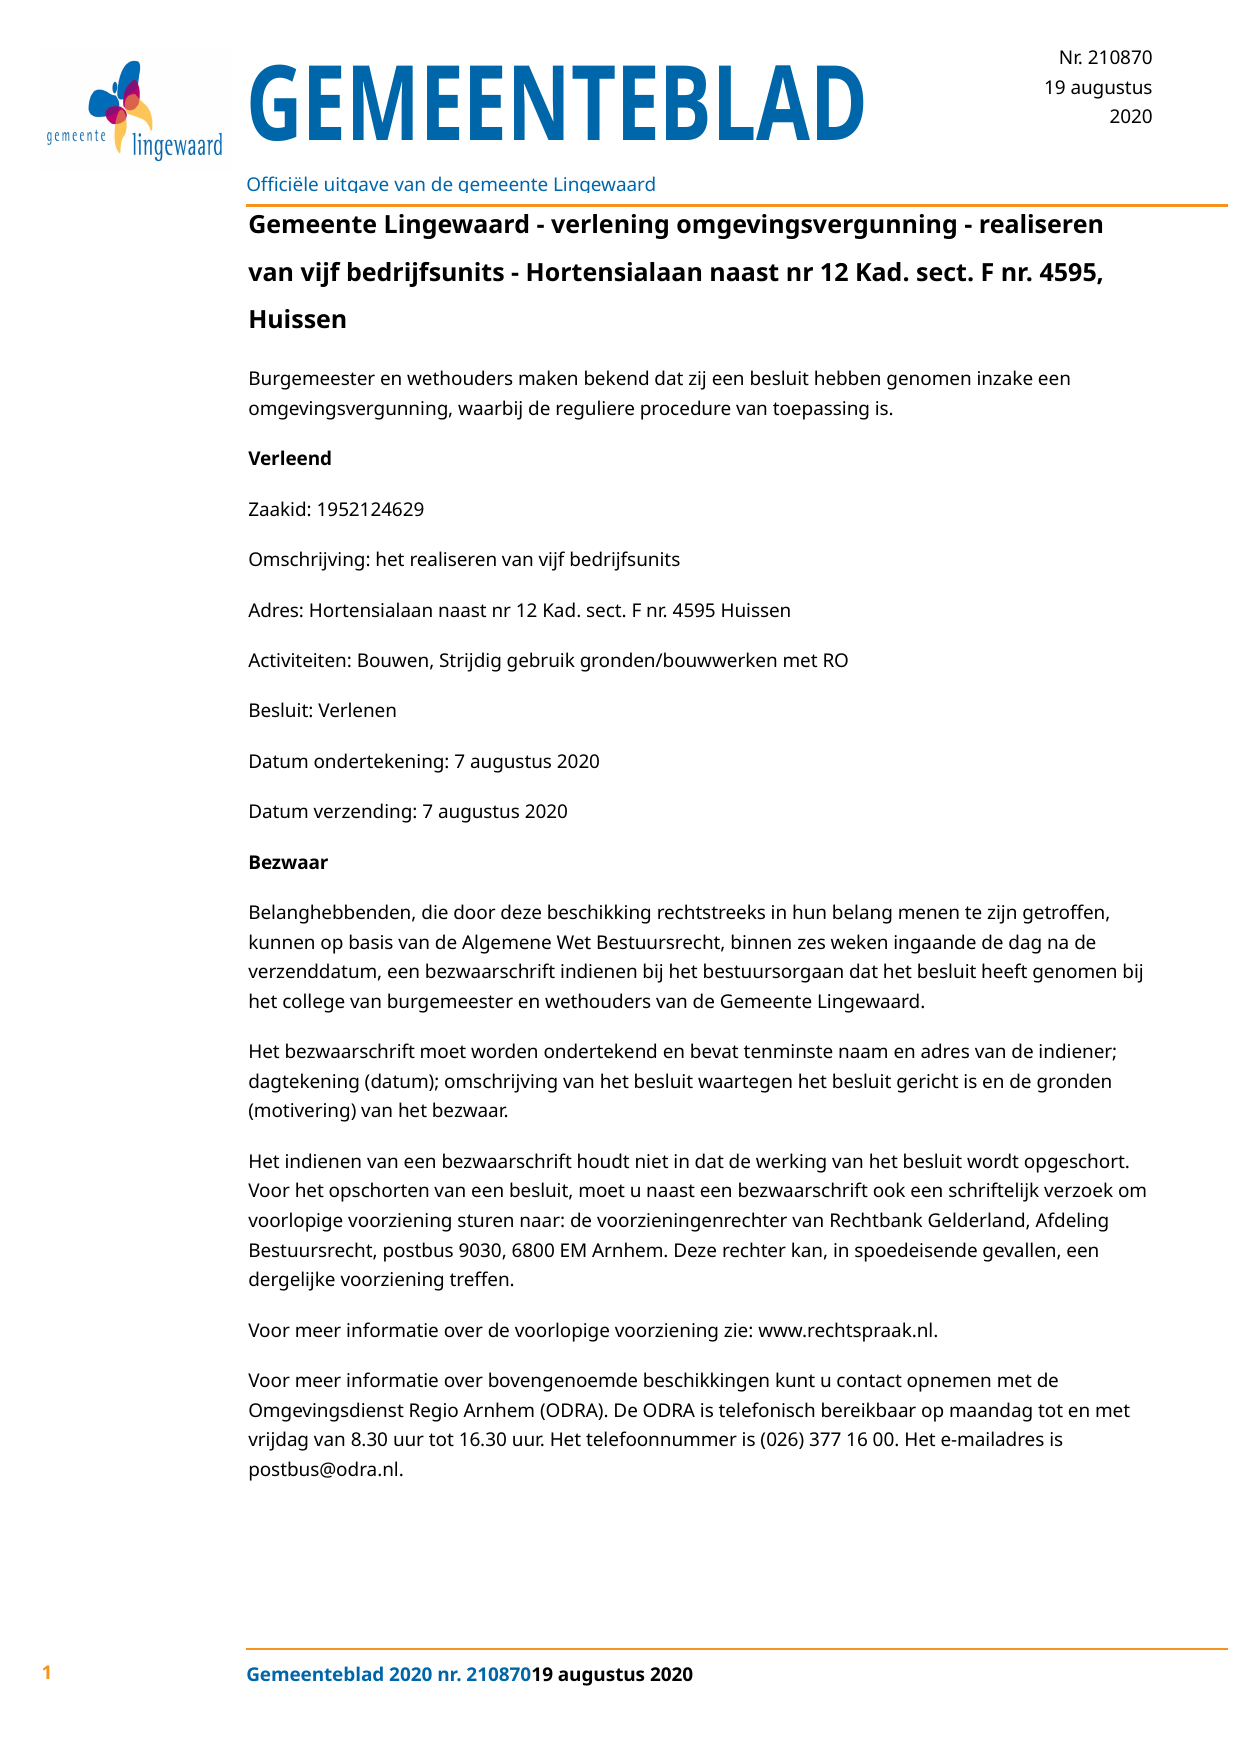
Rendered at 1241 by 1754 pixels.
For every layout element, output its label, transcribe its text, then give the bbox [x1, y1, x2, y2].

text Het bezwaarschrift moet worden ondertekend en bevat tenminste naam en adres van de indiener; dagtekening (datum); omschrijving van het besluit waartegen het besluit gericht is en de gronden (motivering) van het bezwaar. [248, 1038, 1152, 1123]
picture [41, 47, 231, 172]
text Omschrijving: het realiseren van vijf bedrijfsunits [248, 546, 1152, 572]
text Besluit: Verlenen [248, 698, 1152, 723]
text Datum ondertekening: 7 augustus 2020 [248, 748, 1152, 774]
text Gemeente Lingewaard - verlening omgevingsvergunning - realiseren van vijf bedrijfsunits - Hortensialaan naast nr 12 Kad. sect. F nr. 4595, Huissen [248, 207, 1152, 336]
text Bezwaar [248, 849, 1152, 874]
text Voor meer informatie over de voorlopige voorziening zie: www.rechtspraak.nl. [248, 1317, 1152, 1342]
text Zaakid: 1952124629 [248, 496, 1152, 522]
text Datum verzending: 7 augustus 2020 [248, 798, 1152, 824]
text Verleend [248, 446, 1152, 471]
text Het indienen van een bezwaarschrift houdt niet in dat de werking van het besluit wordt opgeschort. Voor het opschorten van een besluit, moet u naast een bezwaarschrift ook een schriftelijk verzoek om voorlopige voorziening sturen naar: de voorzieningenrechter van Rechtbank Gelderland, Afdeling Bestuursrecht, postbus 9030, 6800 EM Arnhem. Deze rechter kan, in spoedeisende gevallen, een dergelijke voorziening treffen. [248, 1148, 1152, 1292]
text Burgemeester en wethouders maken bekend dat zij een besluit hebben genomen inzake een omgevingsvergunning, waarbij de reguliere procedure van toepassing is. [248, 366, 1152, 421]
text Voor meer informatie over bovengenoemde beschikkingen kunt u contact opnemen met de Omgevingsdienst Regio Arnhem (ODRA). De ODRA is telefonisch bereikbaar op maandag tot en met vrijdag van 8.30 uur tot 16.30 uur. Het telefoonnummer is (026) 377 16 00. Het e-mailadres is postbus@odra.nl. [248, 1367, 1152, 1482]
text Activiteiten: Bouwen, Strijdig gebruik gronden/bouwwerken met RO [248, 647, 1152, 673]
text Adres: Hortensialaan naast nr 12 Kad. sect. F nr. 4595 Huissen [248, 597, 1152, 622]
text Belanghebbenden, die door deze beschikking rechtstreeks in hun belang menen te zijn getroffen, kunnen op basis van de Algemene Wet Bestuursrecht, binnen zes weken ingaande de dag na de verzenddatum, een bezwaarschrift indienen bij het bestuursorgaan dat het besluit heeft genomen bij het college van burgemeester en wethouders van de Gemeente Lingewaard. [248, 899, 1152, 1014]
